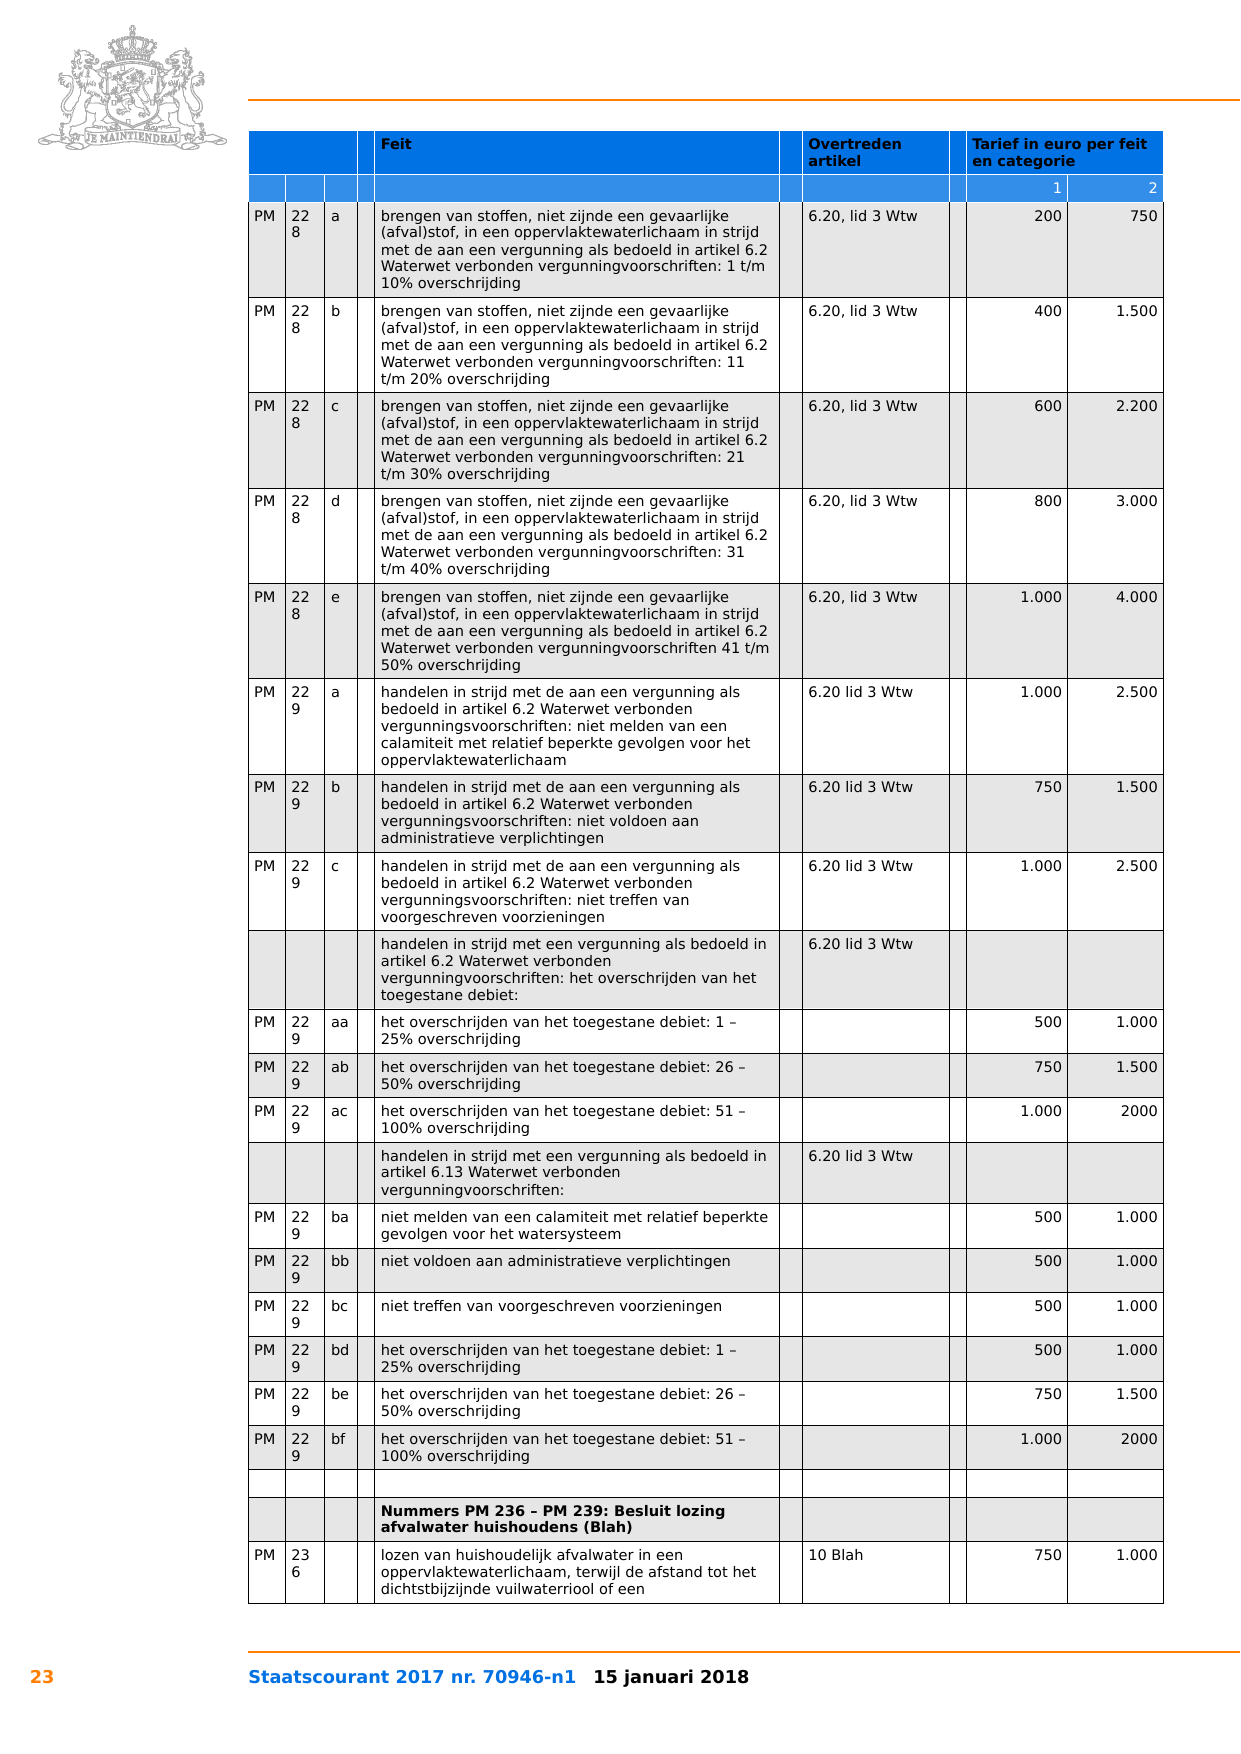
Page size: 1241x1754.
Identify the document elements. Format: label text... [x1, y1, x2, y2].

table_cell 2.500 [1068, 679, 1163, 773]
table_cell [1068, 931, 1163, 1008]
table_cell [358, 584, 374, 678]
table_cell 1.500 [1068, 298, 1163, 392]
table_cell [950, 1293, 966, 1336]
table_cell a [325, 203, 357, 297]
table_cell 1.000 [1068, 1010, 1163, 1053]
table_cell handelen in strijd met de aan een vergunning als bedoeld in artikel 6.2 Waterwet verbonden vergunningsvoorschriften: niet voldoen aan administratieve verplichtingen [375, 775, 779, 852]
table_cell brengen van stoffen, niet zijnde een gevaarlijke (afval)stof, in een oppervlaktewaterlichaam in strijd met de aan een vergunning als bedoeld in artikel 6.2 Waterwet verbonden vergunningvoorschriften: 31 t/m 40% overschrijding [375, 489, 779, 583]
table_cell [249, 931, 285, 1008]
table_cell 500 [967, 1010, 1067, 1053]
table_cell [286, 1470, 324, 1497]
table_cell 2 [1068, 175, 1163, 202]
table_cell PM [249, 1010, 285, 1053]
table_cell [950, 1498, 966, 1541]
table_cell 229 [286, 1249, 324, 1292]
table_cell [967, 1143, 1067, 1203]
table_cell [950, 1382, 966, 1425]
table_cell [780, 1426, 802, 1469]
table_cell [803, 1382, 949, 1425]
table_cell [358, 1293, 374, 1336]
table_cell 750 [1068, 203, 1163, 297]
table_cell [286, 175, 324, 202]
table_cell 229 [286, 1098, 324, 1142]
table_cell [803, 1204, 949, 1247]
table_cell [325, 175, 357, 202]
table_cell [358, 203, 374, 297]
table_cell 600 [967, 393, 1067, 488]
table_cell 6.20 lid 3 Wtw [803, 931, 949, 1008]
table_cell 229 [286, 1054, 324, 1097]
table_cell 750 [967, 775, 1067, 852]
table_cell 500 [967, 1204, 1067, 1247]
table_cell bb [325, 1249, 357, 1292]
table_cell [325, 1143, 357, 1203]
table_cell Nummers PM 236 – PM 239: Besluit lozing afvalwater huishoudens (Blah) [375, 1498, 779, 1541]
table_cell 800 [967, 489, 1067, 583]
table_cell [780, 298, 802, 392]
table_cell [286, 931, 324, 1008]
table_cell PM [249, 1054, 285, 1097]
table_cell [950, 489, 966, 583]
table_cell [780, 1382, 802, 1425]
table_cell 2.200 [1068, 393, 1163, 488]
table_cell PM [249, 1337, 285, 1381]
table_cell [803, 1426, 949, 1469]
table_header [780, 131, 802, 174]
table_cell PM [249, 1249, 285, 1292]
table_cell [358, 1542, 374, 1602]
table_cell [780, 1010, 802, 1053]
table_cell [358, 1498, 374, 1541]
table_cell [967, 1470, 1067, 1497]
table_cell [967, 931, 1067, 1008]
table_header Feit [375, 131, 779, 174]
table_cell bf [325, 1426, 357, 1469]
table_cell 1.000 [1068, 1204, 1163, 1247]
table_cell e [325, 584, 357, 678]
table_cell b [325, 775, 357, 852]
table_cell [249, 175, 285, 202]
table_cell [950, 775, 966, 852]
table_cell [249, 1143, 285, 1203]
table_cell [780, 1249, 802, 1292]
table_cell PM [249, 1426, 285, 1469]
table_cell 200 [967, 203, 1067, 297]
table_cell 6.20, lid 3 Wtw [803, 584, 949, 678]
table_cell 1.000 [967, 679, 1067, 773]
table_cell [358, 775, 374, 852]
table_cell [950, 584, 966, 678]
table_cell 1.000 [967, 584, 1067, 678]
table_cell 229 [286, 775, 324, 852]
table_header Overtreden artikel [803, 131, 949, 174]
table_header [950, 131, 966, 174]
table_cell handelen in strijd met de aan een vergunning als bedoeld in artikel 6.2 Waterwet verbonden vergunningsvoorschriften: niet melden van een calamiteit met relatief beperkte gevolgen voor het oppervlaktewaterlichaam [375, 679, 779, 773]
table_cell 228 [286, 298, 324, 392]
table_cell [780, 489, 802, 583]
table_cell PM [249, 775, 285, 852]
table_cell [950, 1249, 966, 1292]
table_cell [358, 1249, 374, 1292]
table_header Tarief in euro per feit en categorie [967, 131, 1163, 174]
table_cell [803, 1010, 949, 1053]
table_cell PM [249, 853, 285, 930]
table_cell [1068, 1470, 1163, 1497]
table_cell 236 [286, 1542, 324, 1602]
table_cell be [325, 1382, 357, 1425]
table_cell 229 [286, 1010, 324, 1053]
table_cell [950, 1098, 966, 1142]
table_cell [358, 393, 374, 488]
table_cell aa [325, 1010, 357, 1053]
table_cell [358, 931, 374, 1008]
table_cell [358, 679, 374, 773]
table_cell bc [325, 1293, 357, 1336]
table_cell 10 Blah [803, 1542, 949, 1602]
table_cell 2000 [1068, 1098, 1163, 1142]
table_cell a [325, 679, 357, 773]
table_cell 2000 [1068, 1426, 1163, 1469]
table_cell [803, 1498, 949, 1541]
table_cell 229 [286, 679, 324, 773]
table_cell 228 [286, 584, 324, 678]
table_cell [950, 1143, 966, 1203]
table_cell niet melden van een calamiteit met relatief beperkte gevolgen voor het watersysteem [375, 1204, 779, 1247]
table_cell [950, 1204, 966, 1247]
table_cell 1.000 [967, 1098, 1067, 1142]
table_cell [358, 1204, 374, 1247]
table_cell ba [325, 1204, 357, 1247]
table_cell PM [249, 203, 285, 297]
table_cell 228 [286, 393, 324, 488]
table_cell 6.20 lid 3 Wtw [803, 853, 949, 930]
table_cell handelen in strijd met een vergunning als bedoeld in artikel 6.13 Waterwet verbonden vergunningvoorschriften: [375, 1143, 779, 1203]
table_cell 4.000 [1068, 584, 1163, 678]
table_cell [780, 393, 802, 488]
table_cell PM [249, 1382, 285, 1425]
table_cell 400 [967, 298, 1067, 392]
table_cell 229 [286, 1204, 324, 1247]
table_cell d [325, 489, 357, 583]
table_cell [950, 175, 966, 202]
table_cell 6.20, lid 3 Wtw [803, 393, 949, 488]
table_cell 6.20, lid 3 Wtw [803, 203, 949, 297]
table_cell niet voldoen aan administratieve verplichtingen [375, 1249, 779, 1292]
table_cell [950, 1470, 966, 1497]
table_cell [358, 489, 374, 583]
table_cell 1.000 [1068, 1542, 1163, 1602]
table_cell [1068, 1498, 1163, 1541]
table_cell 6.20 lid 3 Wtw [803, 1143, 949, 1203]
table_cell PM [249, 489, 285, 583]
table_header [358, 131, 374, 174]
table_cell [950, 679, 966, 773]
table_cell [358, 1010, 374, 1053]
table_cell [780, 1098, 802, 1142]
table_cell PM [249, 679, 285, 773]
table_cell 500 [967, 1293, 1067, 1336]
table_cell 3.000 [1068, 489, 1163, 583]
table_cell [803, 1098, 949, 1142]
table_cell [950, 1010, 966, 1053]
table_cell PM [249, 1542, 285, 1602]
table_cell [950, 1426, 966, 1469]
picture [38, 25, 227, 150]
table_cell c [325, 393, 357, 488]
table_cell 500 [967, 1249, 1067, 1292]
table_cell 1.500 [1068, 1054, 1163, 1097]
table_cell 6.20 lid 3 Wtw [803, 775, 949, 852]
table_cell [780, 175, 802, 202]
table_cell ac [325, 1098, 357, 1142]
table_cell [249, 1498, 285, 1541]
table_cell [803, 1249, 949, 1292]
table_cell 750 [967, 1542, 1067, 1602]
table_cell [325, 1542, 357, 1602]
table_cell [950, 203, 966, 297]
table_cell [950, 1337, 966, 1381]
table_cell 6.20, lid 3 Wtw [803, 298, 949, 392]
table_cell b [325, 298, 357, 392]
table_cell 750 [967, 1054, 1067, 1097]
table_cell [286, 1143, 324, 1203]
table_cell 1.000 [1068, 1249, 1163, 1292]
table_cell [358, 1337, 374, 1381]
table_cell [358, 853, 374, 930]
table_cell het overschrijden van het toegestane debiet: 1 – 25% overschrijding [375, 1010, 779, 1053]
table_cell brengen van stoffen, niet zijnde een gevaarlijke (afval)stof, in een oppervlaktewaterlichaam in strijd met de aan een vergunning als bedoeld in artikel 6.2 Waterwet verbonden vergunningvoorschriften: 1 t/m 10% overschrijding [375, 203, 779, 297]
table_cell 750 [967, 1382, 1067, 1425]
table_cell [325, 1470, 357, 1497]
table_cell PM [249, 584, 285, 678]
table_cell [950, 1542, 966, 1602]
table_cell brengen van stoffen, niet zijnde een gevaarlijke (afval)stof, in een oppervlaktewaterlichaam in strijd met de aan een vergunning als bedoeld in artikel 6.2 Waterwet verbonden vergunningvoorschriften 41 t/m 50% overschrijding [375, 584, 779, 678]
table_cell [780, 1470, 802, 1497]
table_cell [780, 1293, 802, 1336]
table_cell 228 [286, 489, 324, 583]
table_cell PM [249, 298, 285, 392]
table_cell 229 [286, 853, 324, 930]
table_cell handelen in strijd met de aan een vergunning als bedoeld in artikel 6.2 Waterwet verbonden vergunningsvoorschriften: niet treffen van voorgeschreven voorzieningen [375, 853, 779, 930]
table_cell [286, 1498, 324, 1541]
table_cell PM [249, 1293, 285, 1336]
table_cell lozen van huishoudelijk afvalwater in een oppervlaktewaterlichaam, terwijl de afstand tot het dichtstbijzijnde vuilwaterriool of een [375, 1542, 779, 1602]
table_cell [780, 931, 802, 1008]
table_cell het overschrijden van het toegestane debiet: 51 – 100% overschrijding [375, 1098, 779, 1142]
table_cell [358, 1054, 374, 1097]
table_cell [375, 175, 779, 202]
table_cell 229 [286, 1293, 324, 1336]
table_cell c [325, 853, 357, 930]
table_cell [780, 1337, 802, 1381]
table_cell PM [249, 393, 285, 488]
table_cell [780, 203, 802, 297]
table_cell [803, 1054, 949, 1097]
table_cell [780, 1204, 802, 1247]
table_cell 1.000 [1068, 1293, 1163, 1336]
table_cell [780, 1542, 802, 1602]
table_cell [780, 1143, 802, 1203]
table_cell [1068, 1143, 1163, 1203]
table_cell [325, 931, 357, 1008]
table_cell [358, 1143, 374, 1203]
table_cell 500 [967, 1337, 1067, 1381]
table_cell 228 [286, 203, 324, 297]
table_cell PM [249, 1204, 285, 1247]
table_cell [780, 1054, 802, 1097]
table_cell [375, 1470, 779, 1497]
table_cell brengen van stoffen, niet zijnde een gevaarlijke (afval)stof, in een oppervlaktewaterlichaam in strijd met de aan een vergunning als bedoeld in artikel 6.2 Waterwet verbonden vergunningvoorschriften: 21 t/m 30% overschrijding [375, 393, 779, 488]
table_cell [358, 1470, 374, 1497]
table_cell 6.20, lid 3 Wtw [803, 489, 949, 583]
table_cell [780, 1498, 802, 1541]
table_cell het overschrijden van het toegestane debiet: 26 – 50% overschrijding [375, 1382, 779, 1425]
table_cell het overschrijden van het toegestane debiet: 26 – 50% overschrijding [375, 1054, 779, 1097]
table_cell [358, 1382, 374, 1425]
table_cell [950, 1054, 966, 1097]
table_cell 1 [967, 175, 1067, 202]
table_cell [358, 175, 374, 202]
table_cell 6.20 lid 3 Wtw [803, 679, 949, 773]
table_cell [803, 1470, 949, 1497]
table_cell [358, 1426, 374, 1469]
table_cell 229 [286, 1426, 324, 1469]
table_cell [803, 1337, 949, 1381]
table_cell [780, 853, 802, 930]
table_cell 2.500 [1068, 853, 1163, 930]
table_cell [950, 298, 966, 392]
table_cell [803, 1293, 949, 1336]
table_cell 1.500 [1068, 775, 1163, 852]
table_cell 1.500 [1068, 1382, 1163, 1425]
table_cell het overschrijden van het toegestane debiet: 51 – 100% overschrijding [375, 1426, 779, 1469]
table_cell [780, 679, 802, 773]
table_cell 1.000 [967, 853, 1067, 930]
table_cell [358, 1098, 374, 1142]
table_cell brengen van stoffen, niet zijnde een gevaarlijke (afval)stof, in een oppervlaktewaterlichaam in strijd met de aan een vergunning als bedoeld in artikel 6.2 Waterwet verbonden vergunningvoorschriften: 11 t/m 20% overschrijding [375, 298, 779, 392]
table_cell [325, 1498, 357, 1541]
table_cell bd [325, 1337, 357, 1381]
table_cell [950, 931, 966, 1008]
table_cell 1.000 [1068, 1337, 1163, 1381]
table_cell niet treffen van voorgeschreven voorzieningen [375, 1293, 779, 1336]
table_cell [780, 775, 802, 852]
table_cell [249, 1470, 285, 1497]
table_cell [780, 584, 802, 678]
table_cell [950, 853, 966, 930]
table_cell 229 [286, 1382, 324, 1425]
table_cell het overschrijden van het toegestane debiet: 1 – 25% overschrijding [375, 1337, 779, 1381]
table_cell 1.000 [967, 1426, 1067, 1469]
table_cell [803, 175, 949, 202]
table_header [249, 131, 357, 174]
table_cell handelen in strijd met een vergunning als bedoeld in artikel 6.2 Waterwet verbonden vergunningvoorschriften: het overschrijden van het toegestane debiet: [375, 931, 779, 1008]
table_cell PM [249, 1098, 285, 1142]
table_cell 229 [286, 1337, 324, 1381]
table_cell [967, 1498, 1067, 1541]
table_cell [950, 393, 966, 488]
table_cell [358, 298, 374, 392]
table_cell ab [325, 1054, 357, 1097]
